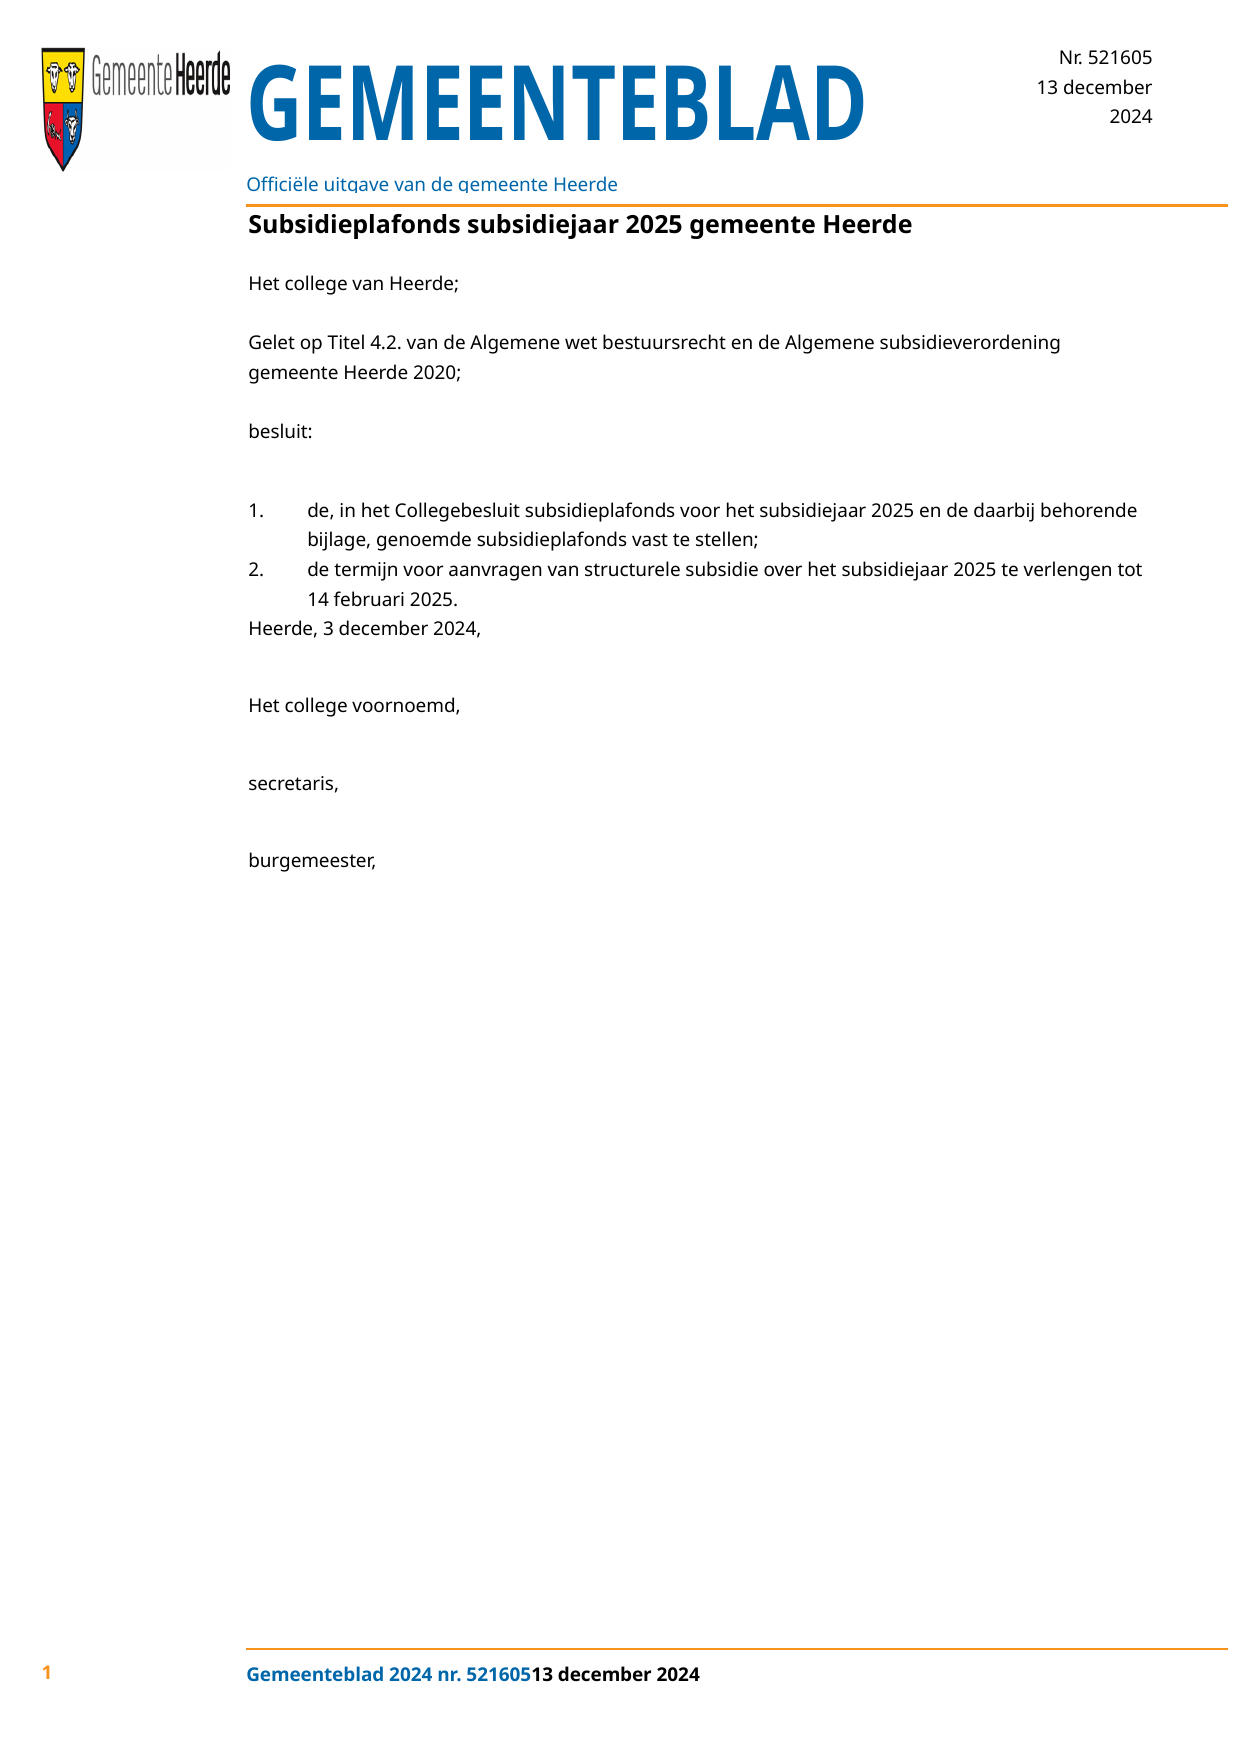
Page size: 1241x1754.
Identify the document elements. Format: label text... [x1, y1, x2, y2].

picture [41, 47, 231, 172]
text secretaris, [248, 770, 1152, 796]
text Het college voornoemd, [248, 693, 1152, 718]
text Het college van Heerde; [248, 270, 1152, 296]
list de termijn voor aanvragen van structurele subsidie over het subsidiejaar 2025 te verlengen tot 14 februari 2025. [248, 556, 1152, 612]
list de, in het Collegebesluit subsidieplafonds voor het subsidiejaar 2025 en de daarbij behorende bijlage, genoemde subsidieplafonds vast te stellen; [248, 497, 1152, 552]
text Gelet op Titel 4.2. van de Algemene wet bestuursrecht en de Algemene subsidieverordening gemeente Heerde 2020; [248, 329, 1152, 385]
text besluit: [248, 418, 1152, 444]
text burgemeester, [248, 847, 1152, 873]
text Heerde, 3 december 2024, [248, 615, 1152, 641]
text Subsidieplafonds subsidiejaar 2025 gemeente Heerde [248, 207, 1152, 241]
